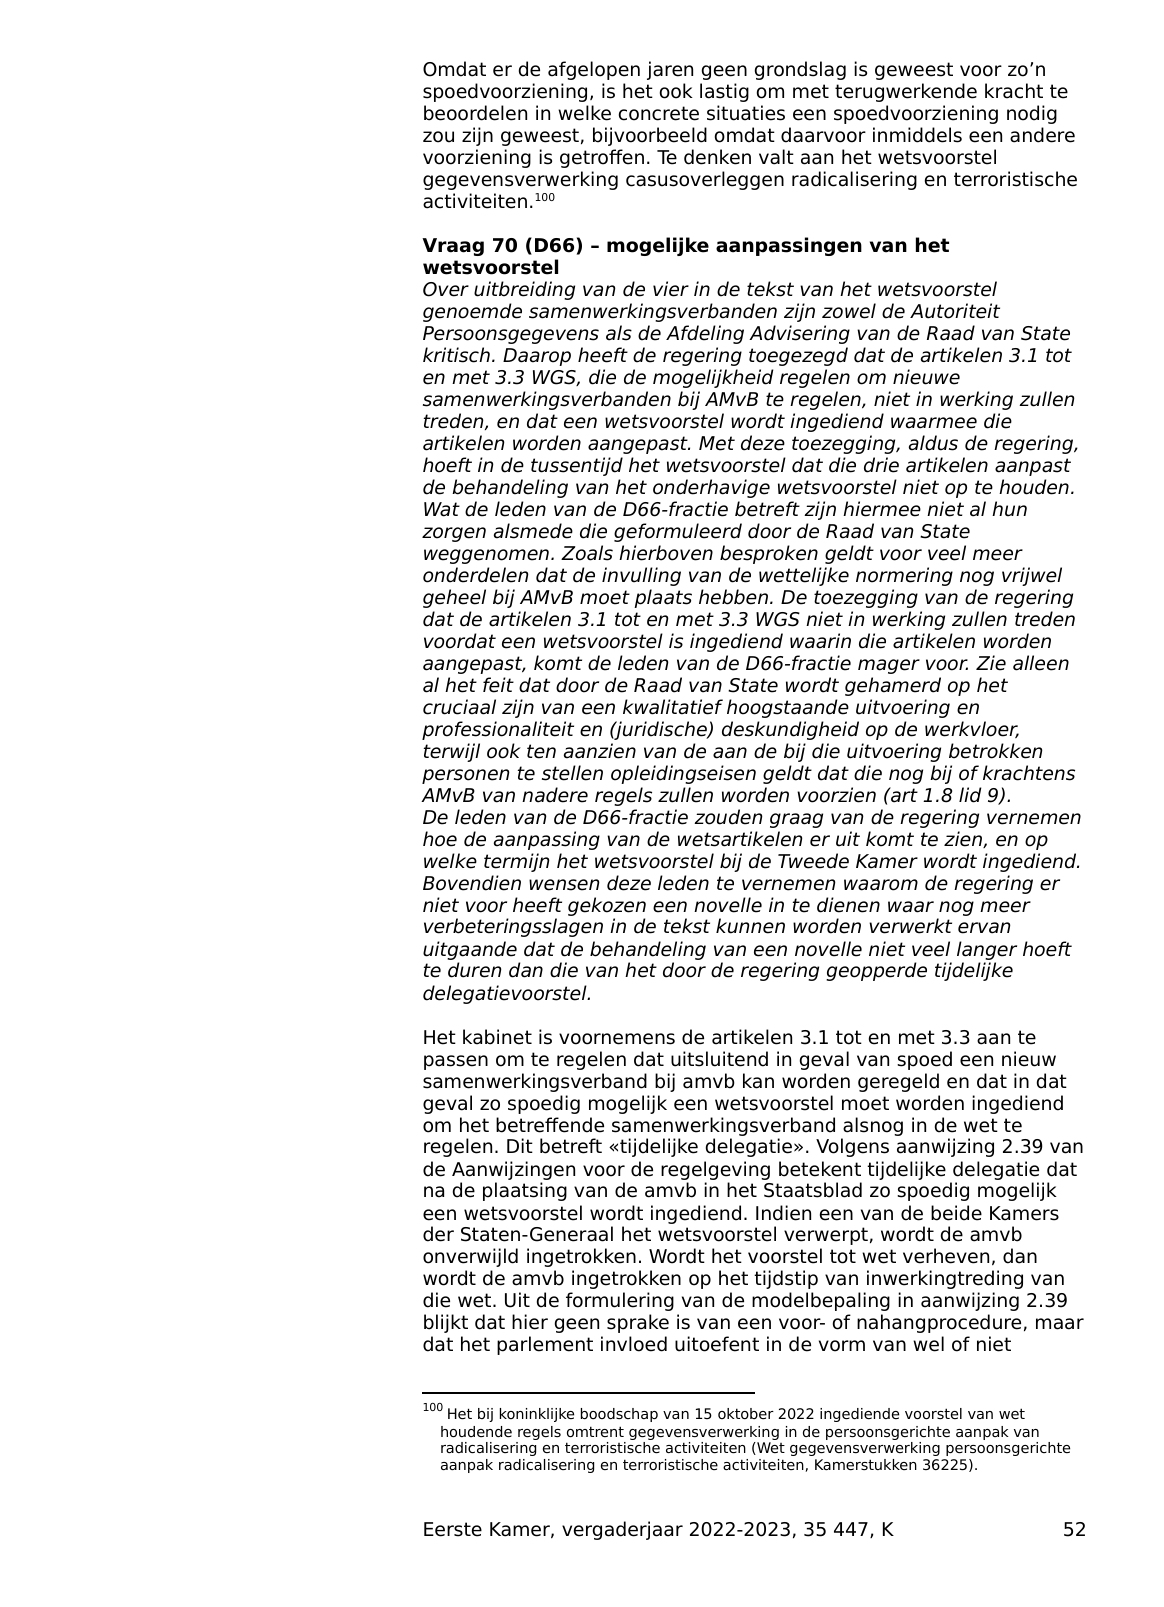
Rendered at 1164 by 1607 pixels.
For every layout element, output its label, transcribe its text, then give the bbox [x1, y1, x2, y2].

text Het bij koninklijke boodschap van 15 oktober 2022 ingediende voorstel van wet houdende regels omtrent gegevensverwerking in de persoonsgerichte aanpak van radicalisering en terroristische activiteiten (Wet gegevensverwerking persoonsgerichte aanpak radicalisering en terroristische activiteiten, Kamerstukken 36225). [422, 1402, 1087, 1474]
text Het kabinet is voornemens de artikelen 3.1 tot en met 3.3 aan te passen om te regelen dat uitsluitend in geval van spoed een nieuw samenwerkingsverband bij amvb kan worden geregeld en dat in dat geval zo spoedig mogelijk een wetsvoorstel moet worden ingediend om het betreffende samenwerkingsverband alsnog in de wet te regelen. Dit betreft «tijdelijke delegatie». Volgens aanwijzing 2.39 van de Aanwijzingen voor de regelgeving betekent tijdelijke delegatie dat na de plaatsing van de amvb in het Staatsblad zo spoedig mogelijk een wetsvoorstel wordt ingediend. Indien een van de beide Kamers der Staten-Generaal het wetsvoorstel verwerpt, wordt de amvb onverwijld ingetrokken. Wordt het voorstel tot wet verheven, dan wordt de amvb ingetrokken op het tijdstip van inwerkingtreding van die wet. Uit de formulering van de modelbepaling in aanwijzing 2.39 blijkt dat hier geen sprake is van een voor- of nahangprocedure, maar dat het parlement invloed uitoefent in de vorm van wel of niet [422, 1027, 1087, 1356]
text Vraag 70 (D66) – mogelijke aanpassingen van het wetsvoorstel [422, 235, 1087, 279]
text Omdat er de afgelopen jaren geen grondslag is geweest voor zo’n spoedvoorziening, is het ook lastig om met terugwerkende kracht te beoordelen in welke concrete situaties een spoedvoorziening nodig zou zijn geweest, bijvoorbeeld omdat daarvoor inmiddels een andere voorziening is getroffen. Te denken valt aan het wetsvoorstel gegevensverwerking casusoverleggen radicalisering en terroristische activiteiten. [422, 59, 1087, 213]
text Over uitbreiding van de vier in de tekst van het wetsvoorstel genoemde samenwerkingsverbanden zijn zowel de Autoriteit Persoonsgegevens als de Afdeling Advisering van de Raad van State kritisch. Daarop heeft de regering toegezegd dat de artikelen 3.1 tot en met 3.3 WGS, die de mogelijkheid regelen om nieuwe samenwerkingsverbanden bij AMvB te regelen, niet in werking zullen treden, en dat een wetsvoorstel wordt ingediend waarmee die artikelen worden aangepast. Met deze toezegging, aldus de regering, hoeft in de tussentijd het wetsvoorstel dat die drie artikelen aanpast de behandeling van het onderhavige wetsvoorstel niet op te houden. Wat de leden van de D66-fractie betreft zijn hiermee niet al hun zorgen alsmede die geformuleerd door de Raad van State weggenomen. Zoals hierboven besproken geldt voor veel meer onderdelen dat de invulling van de wettelijke normering nog vrijwel geheel bij AMvB moet plaats hebben. De toezegging van de regering dat de artikelen 3.1 tot en met 3.3 WGS niet in werking zullen treden voordat een wetsvoorstel is ingediend waarin die artikelen worden aangepast, komt de leden van de D66-fractie mager voor. Zie alleen al het feit dat door de Raad van State wordt gehamerd op het cruciaal zijn van een kwalitatief hoogstaande uitvoering en professionaliteit en (juridische) deskundigheid op de werkvloer, terwijl ook ten aanzien van de aan de bij die uitvoering betrokken personen te stellen opleidingseisen geldt dat die nog bij of krachtens AMvB van nadere regels zullen worden voorzien (art 1.8 lid 9). [422, 279, 1087, 807]
text De leden van de D66-fractie zouden graag van de regering vernemen hoe de aanpassing van de wetsartikelen er uit komt te zien, en op welke termijn het wetsvoorstel bij de Tweede Kamer wordt ingediend. Bovendien wensen deze leden te vernemen waarom de regering er niet voor heeft gekozen een novelle in te dienen waar nog meer verbeteringsslagen in de tekst kunnen worden verwerkt ervan uitgaande dat de behandeling van een novelle niet veel langer hoeft te duren dan die van het door de regering geopperde tijdelijke delegatievoorstel. [422, 807, 1087, 1004]
